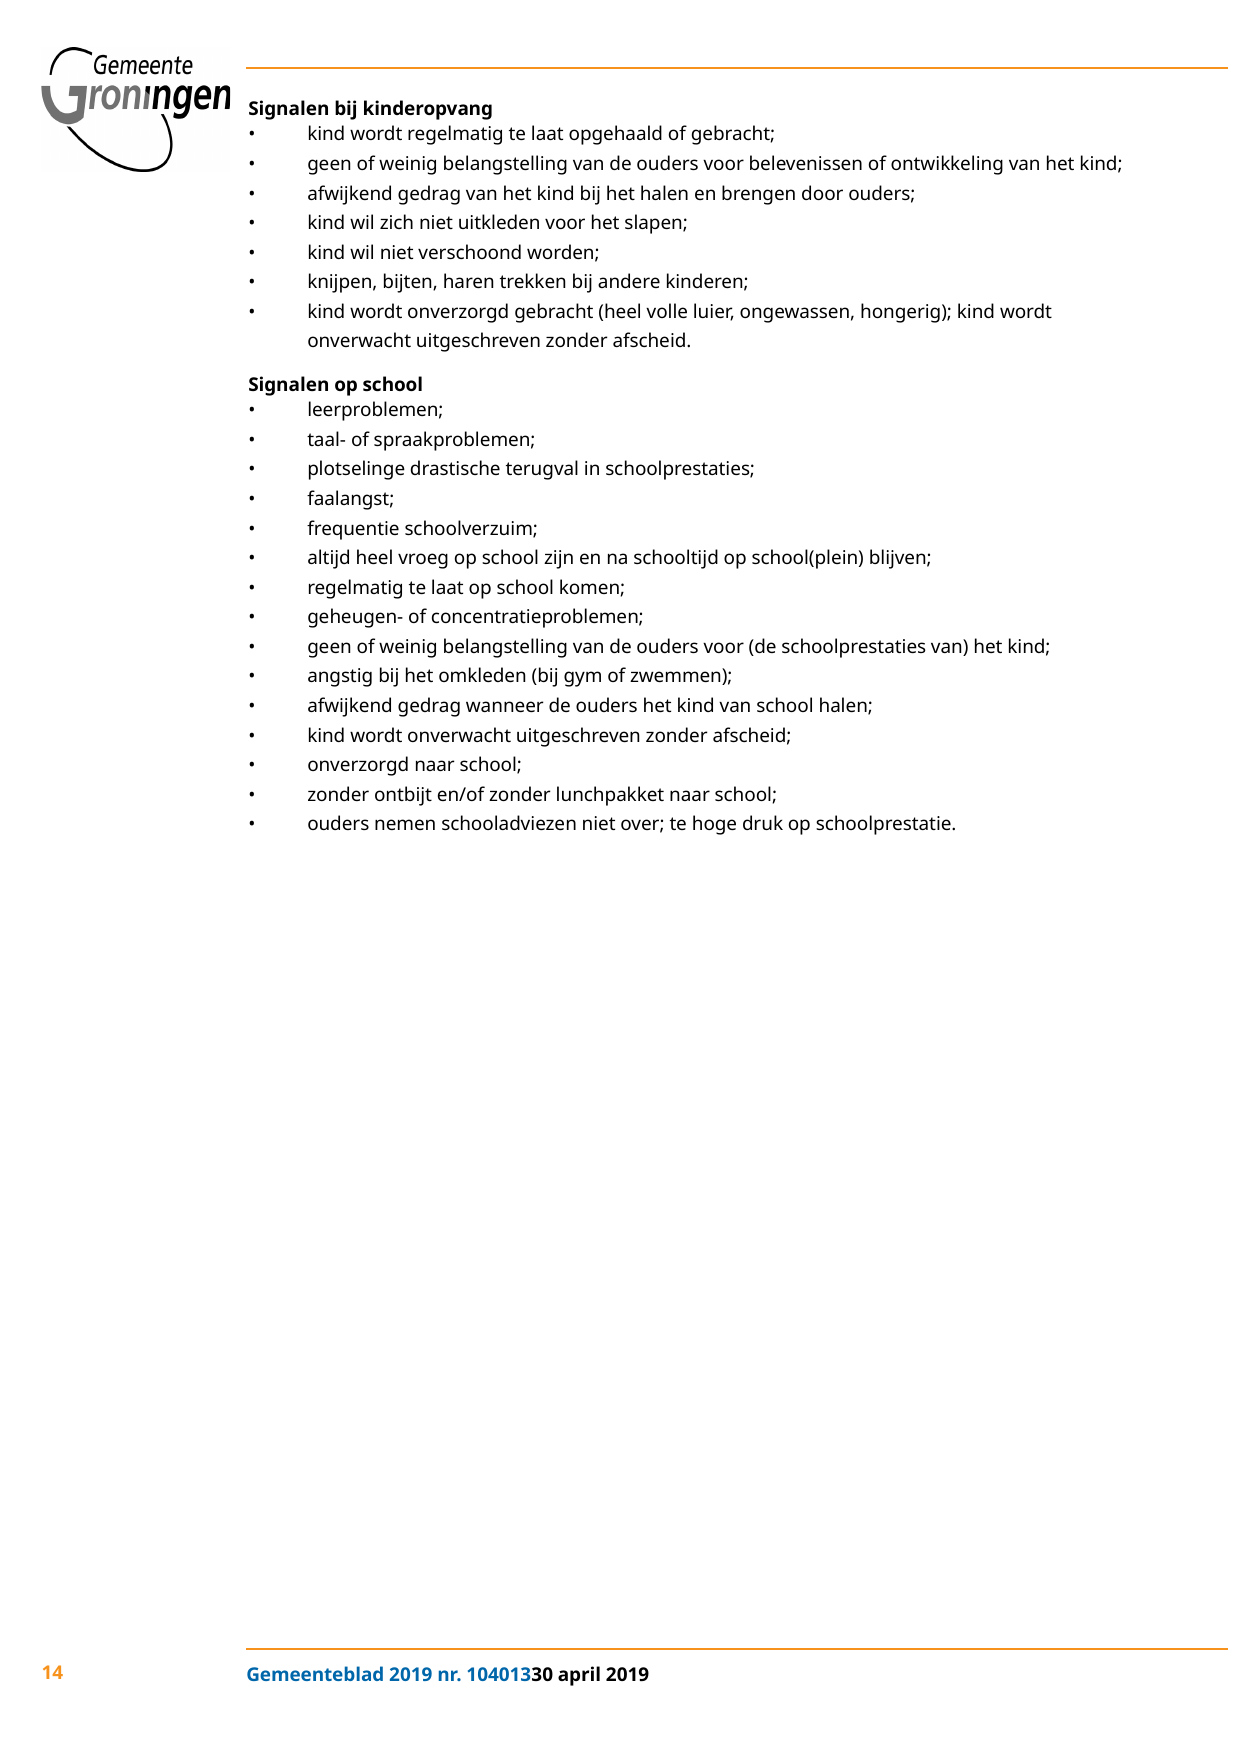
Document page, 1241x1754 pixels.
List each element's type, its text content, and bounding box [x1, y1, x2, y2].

picture [41, 47, 231, 172]
list onverzorgd naar school; [248, 751, 1152, 777]
list leerproblemen; [248, 396, 1152, 422]
list angstig bij het omkleden (bij gym of zwemmen); [248, 663, 1152, 688]
list regelmatig te laat op school komen; [248, 574, 1152, 600]
list faalangst; [248, 485, 1152, 511]
list kind wil niet verschoond worden; [248, 239, 1152, 264]
list plotselinge drastische terugval in schoolprestaties; [248, 456, 1152, 481]
list afwijkend gedrag van het kind bij het halen en brengen door ouders; [248, 180, 1152, 205]
list afwijkend gedrag wanneer de ouders het kind van school halen; [248, 692, 1152, 718]
list kind wordt regelmatig te laat opgehaald of gebracht; [248, 121, 1152, 146]
list taal- of spraakproblemen; [248, 426, 1152, 452]
list geen of weinig belangstelling van de ouders voor (de schoolprestaties van) het kind; [248, 633, 1152, 659]
list knijpen, bijten, haren trekken bij andere kinderen; [248, 268, 1152, 294]
list geheugen- of concentratieproblemen; [248, 603, 1152, 629]
list kind wordt onverwacht uitgeschreven zonder afscheid; [248, 722, 1152, 748]
list kind wordt onverzorgd gebracht (heel volle luier, ongewassen, hongerig); kind wordt onverwacht uitgeschreven zonder afscheid. [248, 298, 1152, 353]
text Signalen op school [248, 371, 1152, 396]
list zonder ontbijt en/of zonder lunchpakket naar school; [248, 781, 1152, 807]
list frequentie schoolverzuim; [248, 515, 1152, 541]
list ouders nemen schooladviezen niet over; te hoge druk op schoolprestatie. [248, 811, 1152, 836]
list altijd heel vroeg op school zijn en na schooltijd op school(plein) blijven; [248, 544, 1152, 570]
list geen of weinig belangstelling van de ouders voor belevenissen of ontwikkeling van het kind; [248, 150, 1152, 176]
list kind wil zich niet uitkleden voor het slapen; [248, 209, 1152, 235]
text Signalen bij kinderopvang [248, 95, 1152, 121]
